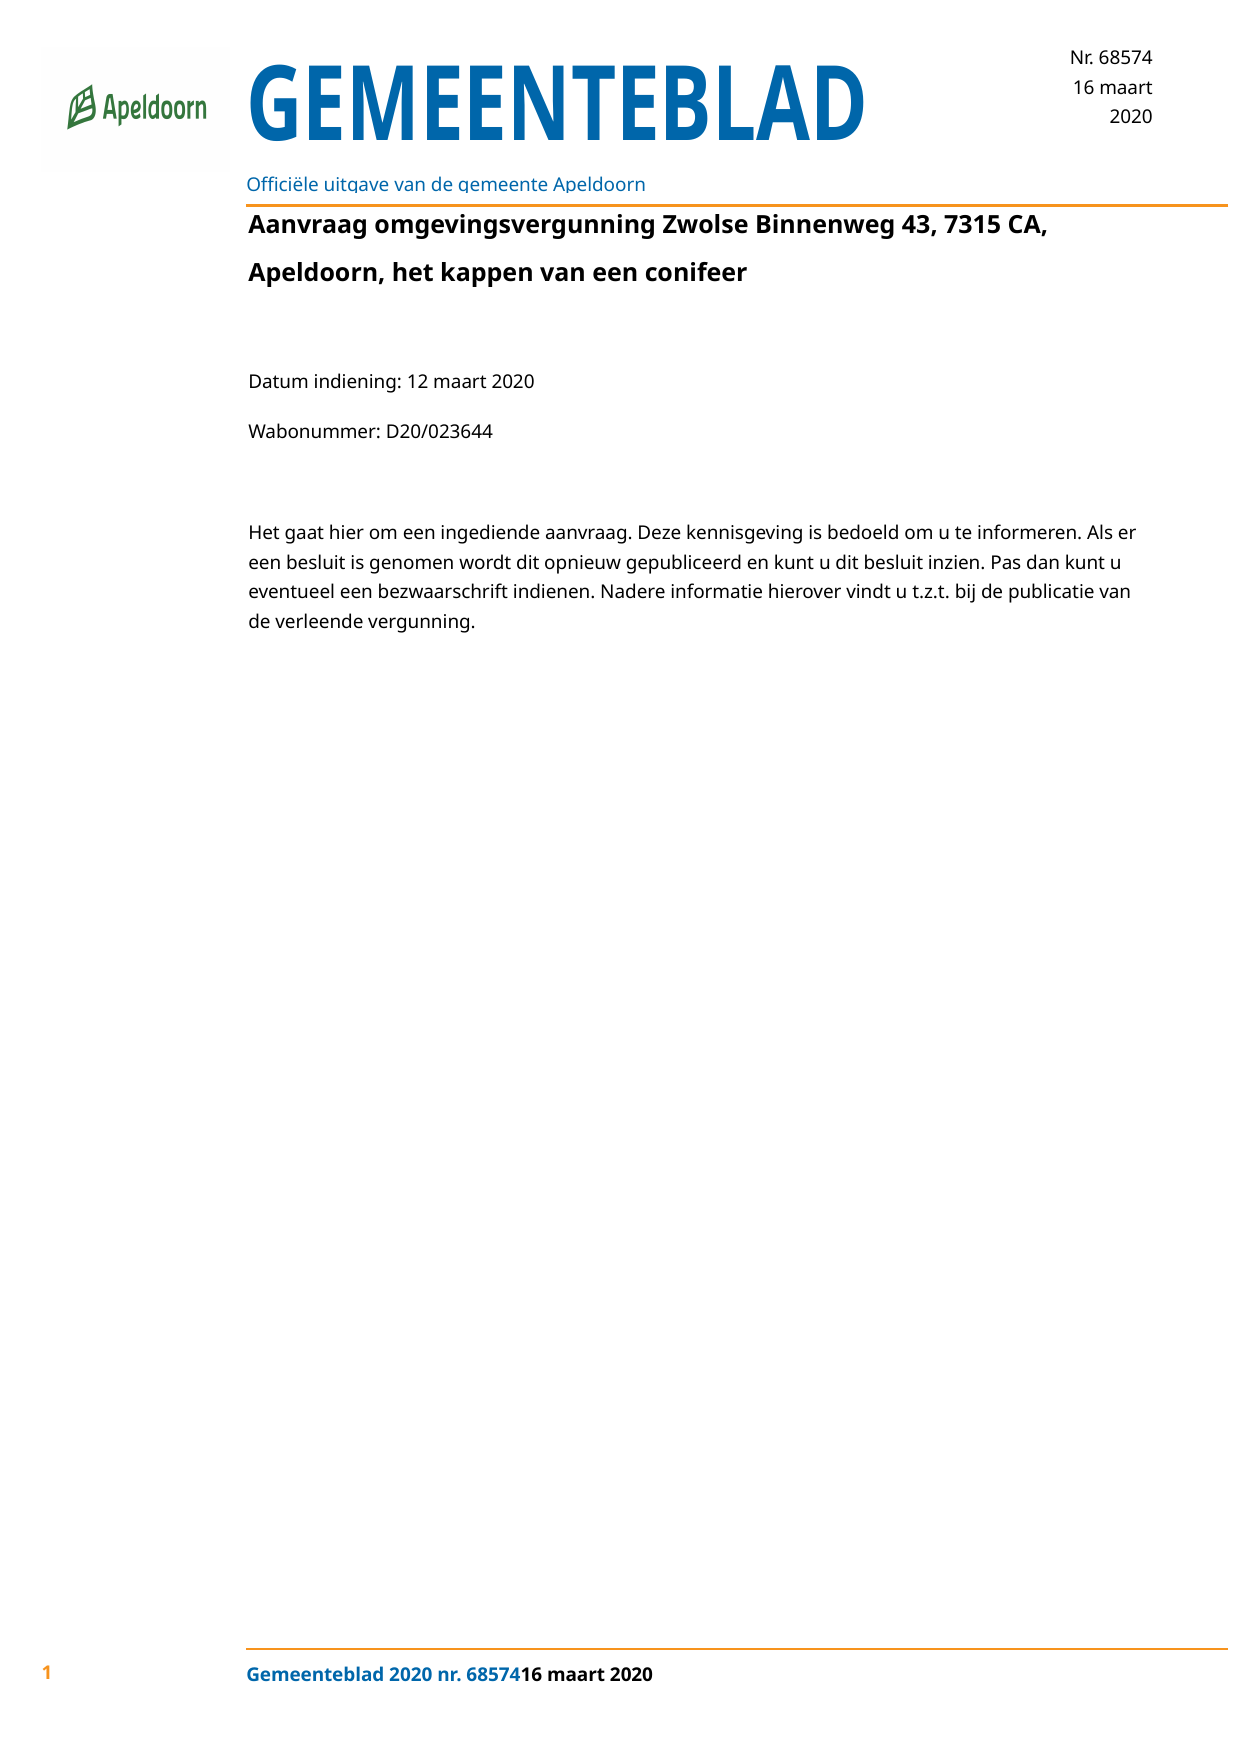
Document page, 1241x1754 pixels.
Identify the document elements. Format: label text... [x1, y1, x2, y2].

text Het gaat hier om een ingediende aanvraag. Deze kennisgeving is bedoeld om u te informeren. Als er een besluit is genomen wordt dit opnieuw gepubliceerd en kunt u dit besluit inzien. Pas dan kunt u eventueel een bezwaarschrift indienen. Nadere informatie hierover vindt u t.z.t. bij de publicatie van de verleende vergunning. [248, 519, 1152, 634]
text Datum indiening: 12 maart 2020 [248, 368, 1152, 394]
picture [41, 47, 231, 172]
text Aanvraag omgevingsvergunning Zwolse Binnenweg 43, 7315 CA, Apeldoorn, het kappen van een conifeer [248, 207, 1152, 288]
text Wabonummer: D20/023644 [248, 419, 1152, 444]
